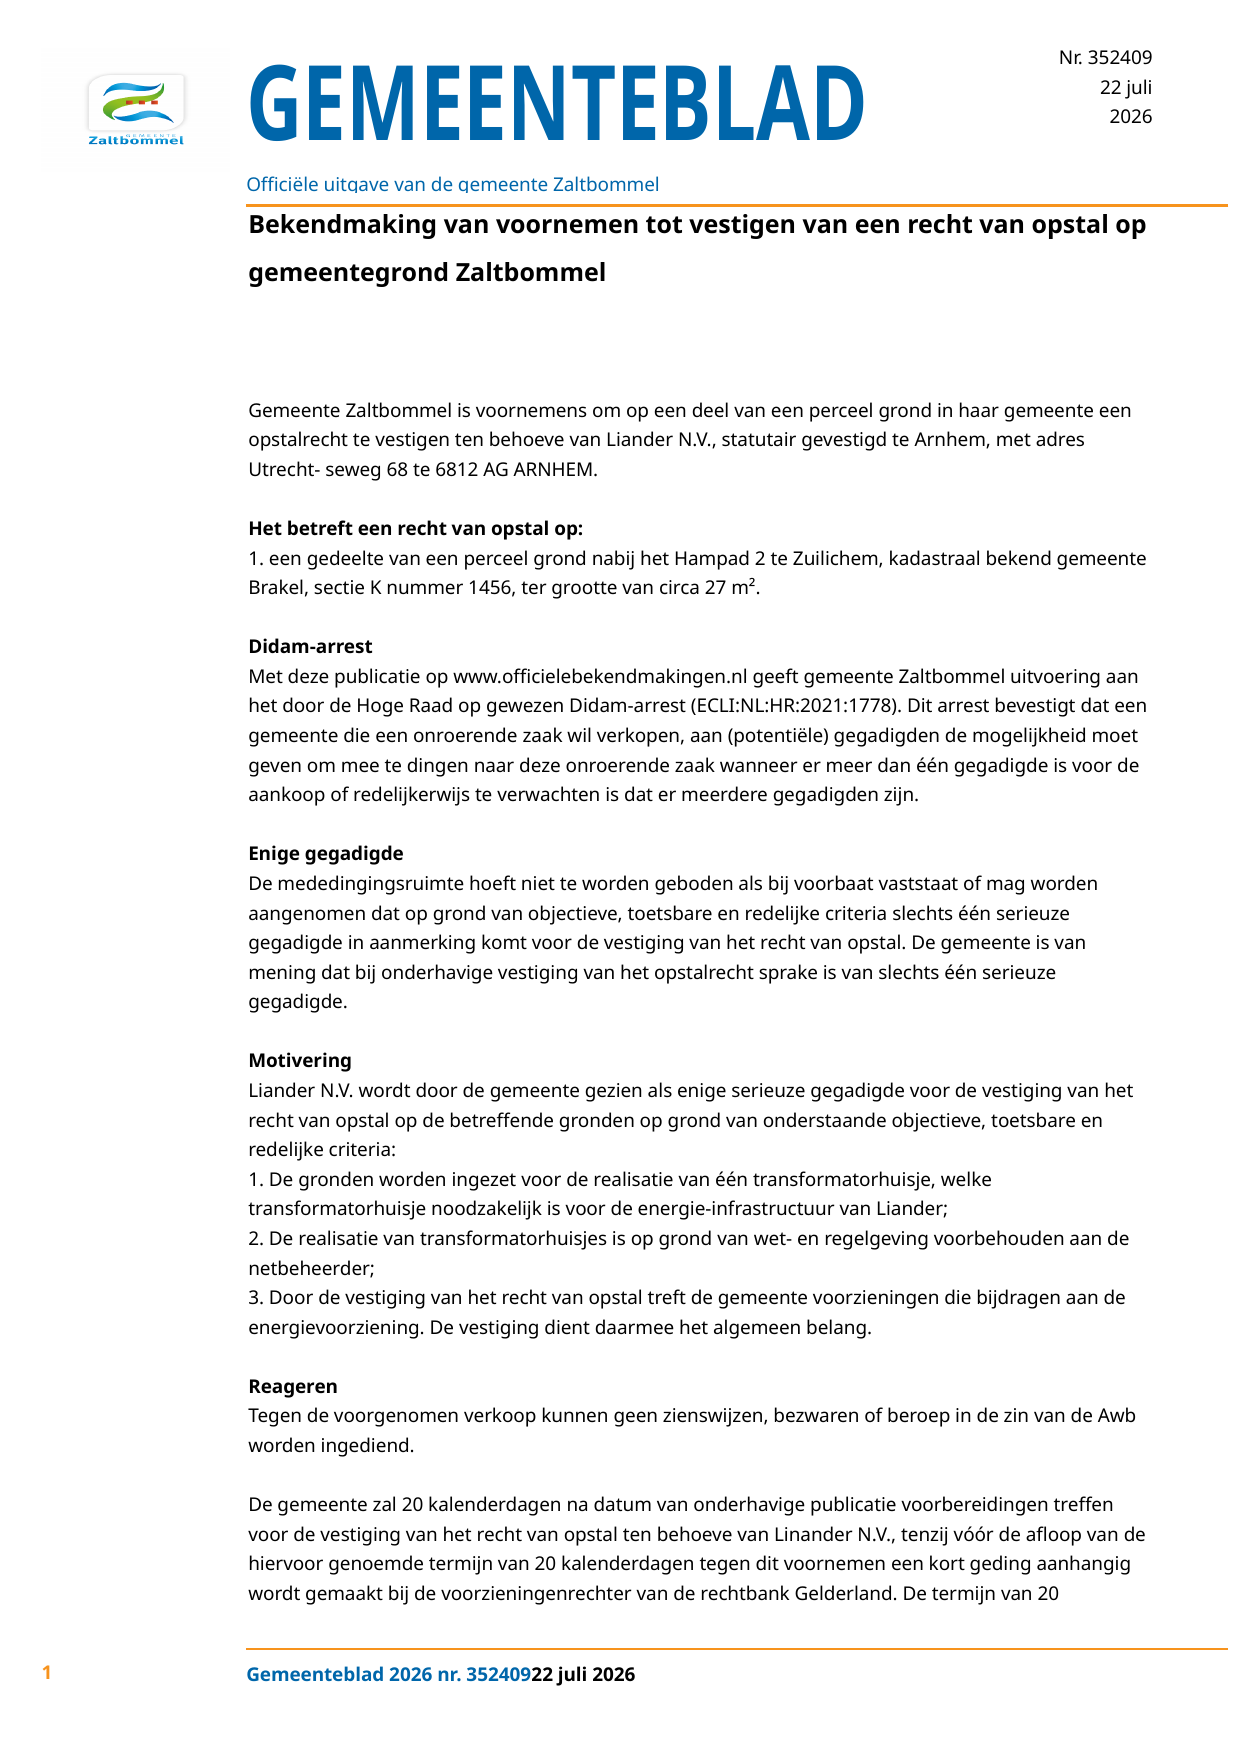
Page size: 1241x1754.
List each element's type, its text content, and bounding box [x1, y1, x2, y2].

text De mededingingsruimte hoeft niet te worden geboden als bij voorbaat vaststaat of mag worden aangenomen dat op grond van objectieve, toetsbare en redelijke criteria slechts één serieuze gegadigde in aanmerking komt voor de vestiging van het recht van opstal. De gemeente is van mening dat bij onderhavige vestiging van het opstalrecht sprake is van slechts één serieuze gegadigde. [248, 870, 1152, 1014]
text Didam-arrest [248, 633, 1152, 659]
text Liander N.V. wordt door de gemeente gezien als enige serieuze gegadigde voor de vestiging van het recht van opstal op de betreffende gronden op grond van onderstaande objectieve, toetsbare en redelijke criteria: [248, 1077, 1152, 1162]
text 3. Door de vestiging van het recht van opstal treft de gemeente voorzieningen die bijdragen aan de energievoorziening. De vestiging dient daarmee het algemeen belang. [248, 1284, 1152, 1339]
text 1. een gedeelte van een perceel grond nabij het Hampad 2 te Zuilichem, kadastraal bekend gemeente Brakel, sectie K nummer 1456, ter grootte van circa 27 m². [248, 545, 1152, 600]
text Gemeente Zaltbommel is voornemens om op een deel van een perceel grond in haar gemeente een opstalrecht te vestigen ten behoeve van Liander N.V., statutair gevestigd te Arnhem, met adres Utrecht- seweg 68 te 6812 AG ARNHEM. [248, 397, 1152, 482]
picture [41, 47, 231, 172]
text Bekendmaking van voornemen tot vestigen van een recht van opstal op gemeentegrond Zaltbommel [248, 207, 1152, 288]
text De gemeente zal 20 kalenderdagen na datum van onderhavige publicatie voorbereidingen treffen voor de vestiging van het recht van opstal ten behoeve van Linander N.V., tenzij vóór de afloop van de hiervoor genoemde termijn van 20 kalenderdagen tegen dit voornemen een kort geding aanhangig wordt gemaakt bij de voorzieningenrechter van de rechtbank Gelderland. De termijn van 20 [248, 1491, 1152, 1606]
text Enige gegadigde [248, 841, 1152, 866]
text Motivering [248, 1048, 1152, 1073]
text Reageren [248, 1373, 1152, 1399]
text Tegen de voorgenomen verkoop kunnen geen zienswijzen, bezwaren of beroep in de zin van de Awb worden ingediend. [248, 1403, 1152, 1458]
text Met deze publicatie op www.officielebekendmakingen.nl geeft gemeente Zaltbommel uitvoering aan het door de Hoge Raad op gewezen Didam-arrest (ECLI:NL:HR:2021:1778). Dit arrest bevestigt dat een gemeente die een onroerende zaak wil verkopen, aan (potentiële) gegadigden de mogelijkheid moet geven om mee te dingen naar deze onroerende zaak wanneer er meer dan één gegadigde is voor de aankoop of redelijkerwijs te verwachten is dat er meerdere gegadigden zijn. [248, 663, 1152, 807]
text Het betreft een recht van opstal op: [248, 515, 1152, 541]
text 1. De gronden worden ingezet voor de realisatie van één transformatorhuisje, welke transformatorhuisje noodzakelijk is voor de energie-infrastructuur van Liander; [248, 1166, 1152, 1221]
text 2. De realisatie van transformatorhuisjes is op grond van wet- en regelgeving voorbehouden aan de netbeheerder; [248, 1225, 1152, 1280]
